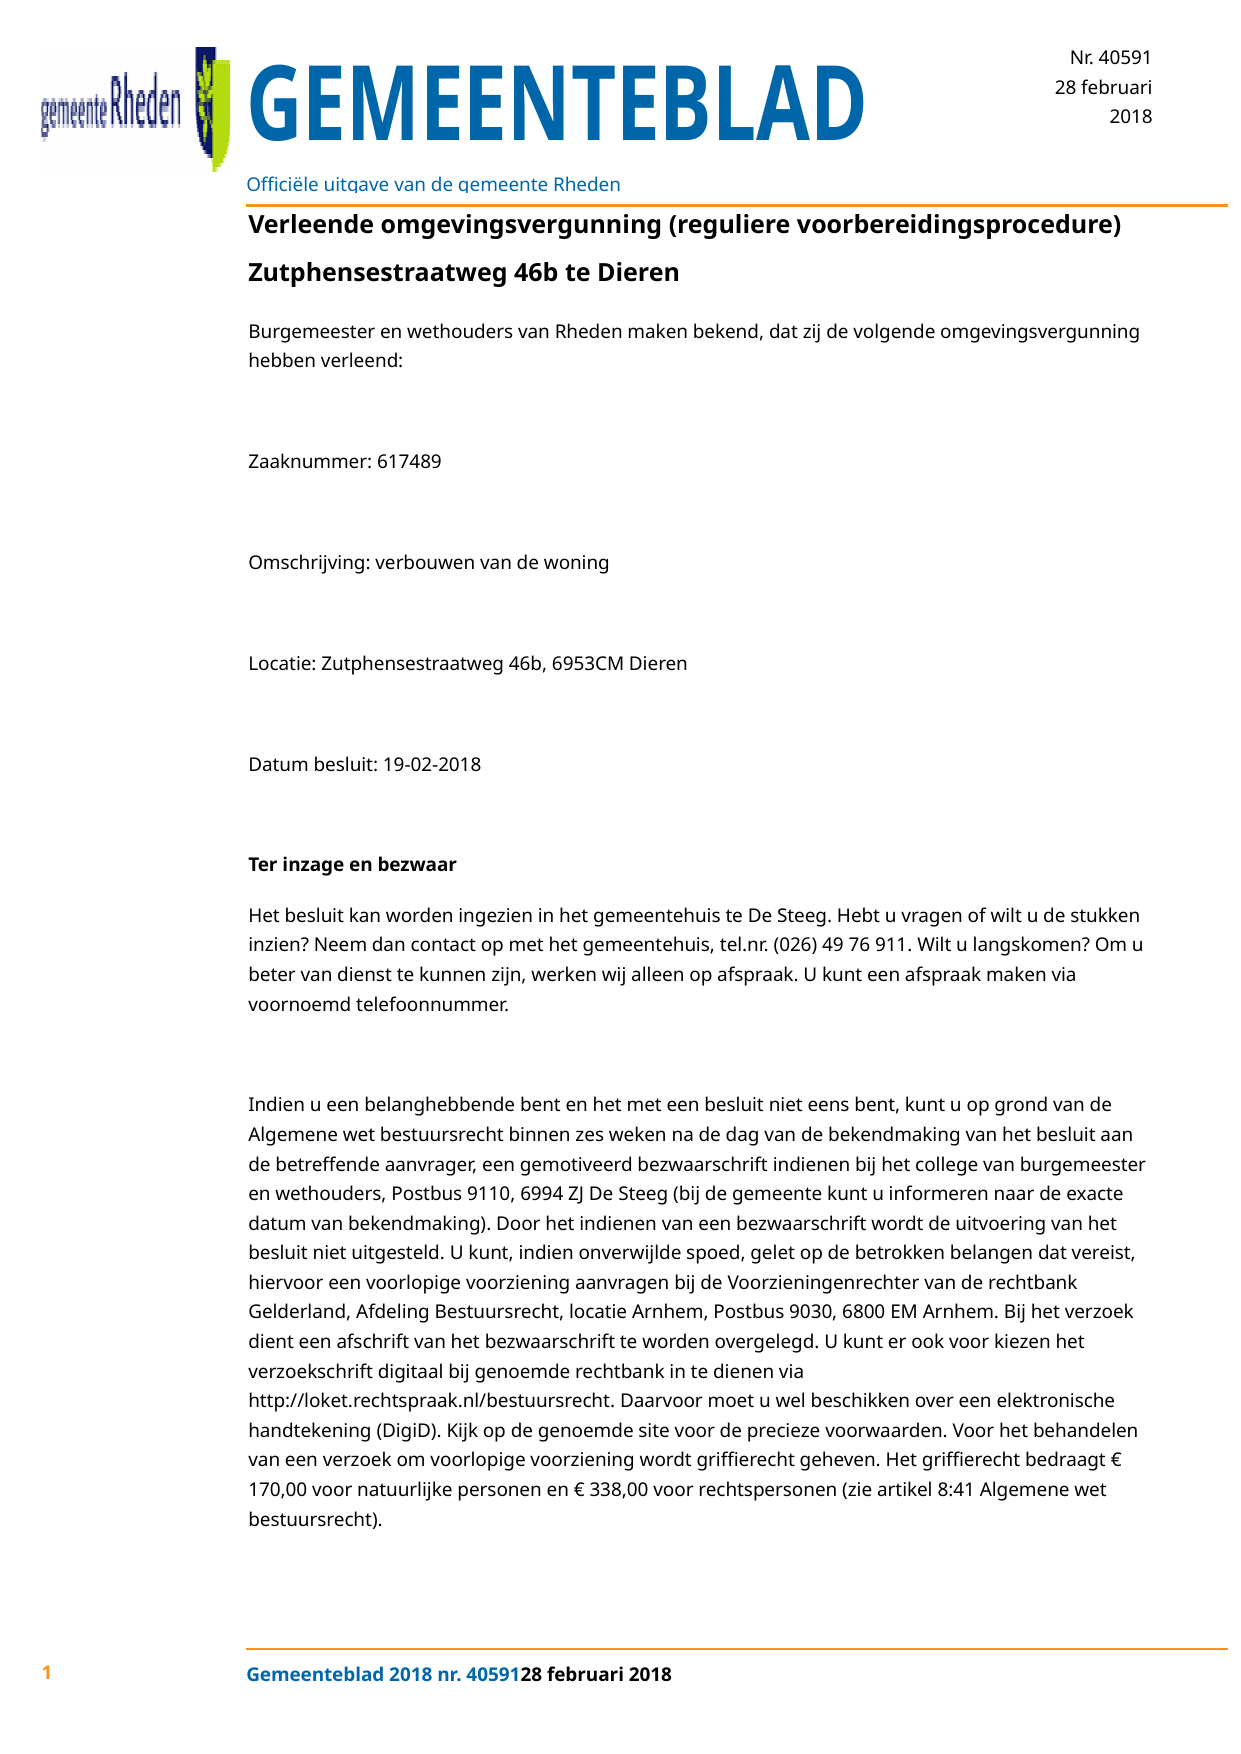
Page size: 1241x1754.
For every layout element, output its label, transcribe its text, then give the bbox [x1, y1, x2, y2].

text Indien u een belanghebbende bent en het met een besluit niet eens bent, kunt u op grond van de Algemene wet bestuursrecht binnen zes weken na de dag van de bekendmaking van het besluit aan de betreffende aanvrager, een gemotiveerd bezwaarschrift indienen bij het college van burgemeester en wethouders, Postbus 9110, 6994 ZJ De Steeg (bij de gemeente kunt u informeren naar de exacte datum van bekendmaking). Door het indienen van een bezwaarschrift wordt de uitvoering van het besluit niet uitgesteld. U kunt, indien onverwijlde spoed, gelet op de betrokken belangen dat vereist, hiervoor een voorlopige voorziening aanvragen bij de Voorzieningenrechter van de rechtbank Gelderland, Afdeling Bestuursrecht, locatie Arnhem, Postbus 9030, 6800 EM Arnhem. Bij het verzoek dient een afschrift van het bezwaarschrift te worden overgelegd. U kunt er ook voor kiezen het verzoekschrift digitaal bij genoemde rechtbank in te dienen via http://loket.rechtspraak.nl/bestuursrecht. Daarvoor moet u wel beschikken over een elektronische handtekening (DigiD). Kijk op de genoemde site voor de precieze voorwaarden. Voor het behandelen van een verzoek om voorlopige voorziening wordt griffierecht geheven. Het griffierecht bedraagt € 170,00 voor natuurlijke personen en € 338,00 voor rechtspersonen (zie artikel 8:41 Algemene wet bestuursrecht). [248, 1092, 1152, 1532]
text Burgemeester en wethouders van Rheden maken bekend, dat zij de volgende omgevingsvergunning hebben verleend: [248, 318, 1152, 373]
text Verleende omgevingsvergunning (reguliere voorbereidingsprocedure) Zutphensestraatweg 46b te Dieren [248, 207, 1152, 288]
text Datum besluit: 19-02-2018 [248, 751, 1152, 777]
text Omschrijving: verbouwen van de woning [248, 549, 1152, 575]
text Locatie: Zutphensestraatweg 46b, 6953CM Dieren [248, 650, 1152, 676]
text Het besluit kan worden ingezien in het gemeentehuis te De Steeg. Hebt u vragen of wilt u de stukken inzien? Neem dan contact op met het gemeentehuis, tel.nr. (026) 49 76 911. Wilt u langskomen? Om u beter van dienst te kunnen zijn, werken wij alleen op afspraak. U kunt een afspraak maken via voornoemd telefoonnummer. [248, 902, 1152, 1017]
text Zaaknummer: 617489 [248, 448, 1152, 474]
text Ter inzage en bezwaar [248, 852, 1152, 877]
picture [41, 47, 231, 172]
